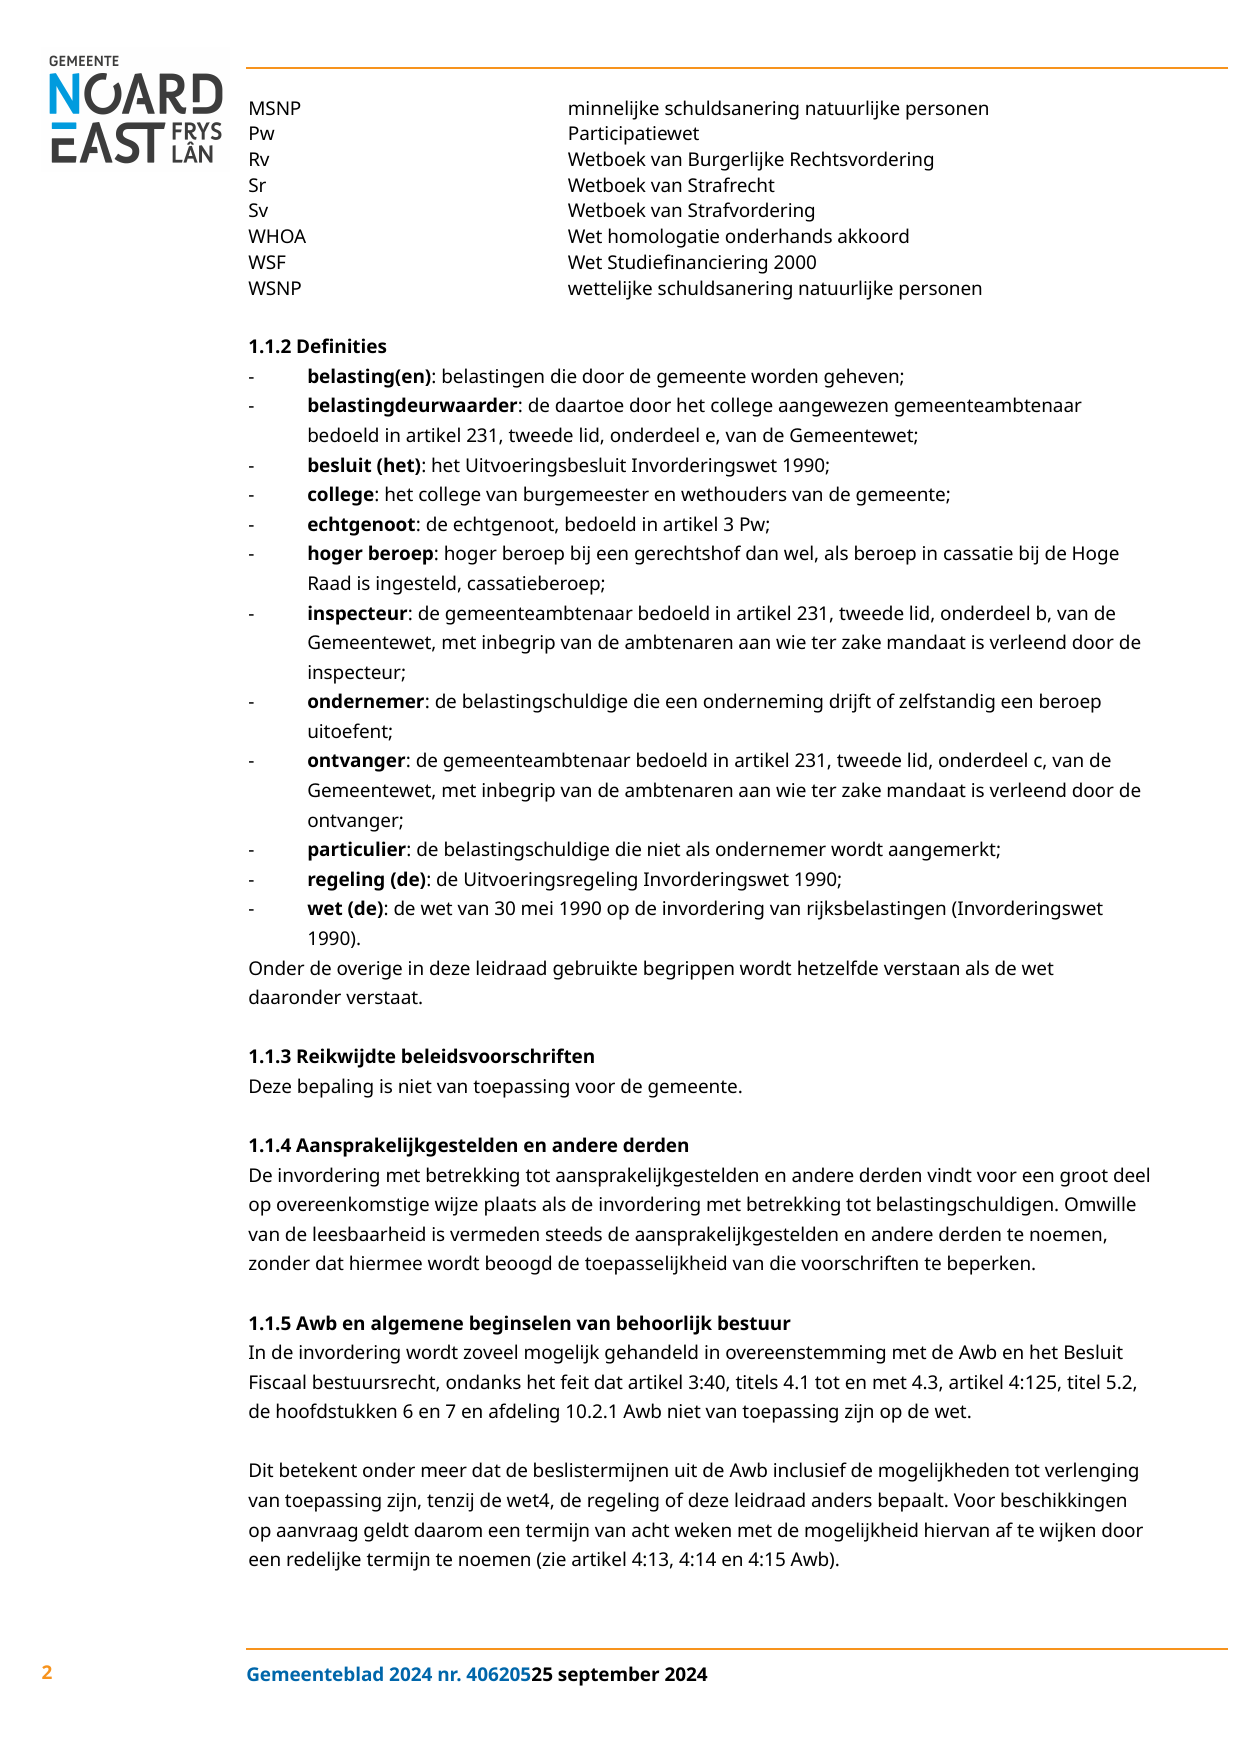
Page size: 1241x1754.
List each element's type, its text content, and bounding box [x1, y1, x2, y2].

list particulier: de belastingschuldige die niet als ondernemer wordt aangemerkt; [248, 836, 1152, 862]
list belastingdeurwaarder: de daartoe door het college aangewezen gemeenteambtenaar bedoeld in artikel 231, tweede lid, onderdeel e, van de Gemeentewet; [248, 393, 1152, 448]
table_cell WHOA [248, 224, 568, 249]
text In de invordering wordt zoveel mogelijk gehandeld in overeenstemming met de Awb en het Besluit Fiscaal bestuursrecht, ondanks het feit dat artikel 3:40, titels 4.1 tot en met 4.3, artikel 4:125, titel 5.2, de hoofdstukken 6 en 7 en afdeling 10.2.1 Awb niet van toepassing zijn op de wet. [248, 1339, 1152, 1424]
table_cell Rv [248, 146, 568, 172]
text 1.1.3 Reikwijdte beleidsvoorschriften [248, 1043, 1152, 1069]
text De invordering met betrekking tot aansprakelijkgestelden en andere derden vindt voor een groot deel op overeenkomstige wijze plaats als de invordering met betrekking tot belastingschuldigen. Omwille van de leesbaarheid is vermeden steeds de aansprakelijkgestelden en andere derden te noemen, zonder dat hiermee wordt beoogd de toepasselijkheid van die voorschriften te beperken. [248, 1162, 1152, 1276]
table_cell MSNP [248, 95, 568, 121]
list echtgenoot: de echtgenoot, bedoeld in artikel 3 Pw; [248, 511, 1152, 537]
table_cell Sr [248, 172, 568, 198]
list besluit (het): het Uitvoeringsbesluit Invorderingswet 1990; [248, 452, 1152, 477]
table_cell Wet Studiefinanciering 2000 [568, 249, 1152, 275]
text Deze bepaling is niet van toepassing voor de gemeente. [248, 1073, 1152, 1099]
list ondernemer: de belastingschuldige die een onderneming drijft of zelfstandig een beroep uitoefent; [248, 688, 1152, 744]
list inspecteur: de gemeenteambtenaar bedoeld in artikel 231, tweede lid, onderdeel b, van de Gemeentewet, met inbegrip van de ambtenaren aan wie ter zake mandaat is verleend door de inspecteur; [248, 600, 1152, 684]
table_cell Wetboek van Strafvordering [568, 198, 1152, 223]
list belasting(en): belastingen die door de gemeente worden geheven; [248, 363, 1152, 389]
text Dit betekent onder meer dat de beslistermijnen uit de Awb inclusief de mogelijkheden tot verlenging van toepassing zijn, tenzij de wet4, de regeling of deze leidraad anders bepaalt. Voor beschikkingen op aanvraag geldt daarom een termijn van acht weken met de mogelijkheid hiervan af te wijken door een redelijke termijn te noemen (zie artikel 4:13, 4:14 en 4:15 Awb). [248, 1458, 1152, 1572]
picture [41, 47, 231, 172]
list wet (de): de wet van 30 mei 1990 op de invordering van rijksbelastingen (Invorderingswet 1990). [248, 896, 1152, 951]
list hoger beroep: hoger beroep bij een gerechtshof dan wel, als beroep in cassatie bij de Hoge Raad is ingesteld, cassatieberoep; [248, 541, 1152, 596]
text Onder de overige in deze leidraad gebruikte begrippen wordt hetzelfde verstaan als de wet daaronder verstaat. [248, 955, 1152, 1010]
table_cell Wetboek van Strafrecht [568, 172, 1152, 198]
table_cell wettelijke schuldsanering natuurlijke personen [568, 275, 1152, 301]
table_cell Pw [248, 121, 568, 146]
list college: het college van burgemeester en wethouders van de gemeente; [248, 481, 1152, 507]
text 1.1.5 Awb en algemene beginselen van behoorlijk bestuur [248, 1310, 1152, 1335]
table_cell minnelijke schuldsanering natuurlijke personen [568, 95, 1152, 121]
list regeling (de): de Uitvoeringsregeling Invorderingswet 1990; [248, 866, 1152, 892]
list ontvanger: de gemeenteambtenaar bedoeld in artikel 231, tweede lid, onderdeel c, van de Gemeentewet, met inbegrip van de ambtenaren aan wie ter zake mandaat is verleend door de ontvanger; [248, 748, 1152, 832]
table_cell WSF [248, 249, 568, 275]
table_cell Participatiewet [568, 121, 1152, 146]
text 1.1.2 Definities [248, 333, 1152, 359]
text 1.1.4 Aansprakelijkgestelden en andere derden [248, 1132, 1152, 1158]
table_cell Wet homologatie onderhands akkoord [568, 224, 1152, 249]
table_cell Wetboek van Burgerlijke Rechtsvordering [568, 146, 1152, 172]
table_cell WSNP [248, 275, 568, 301]
table_cell Sv [248, 198, 568, 223]
